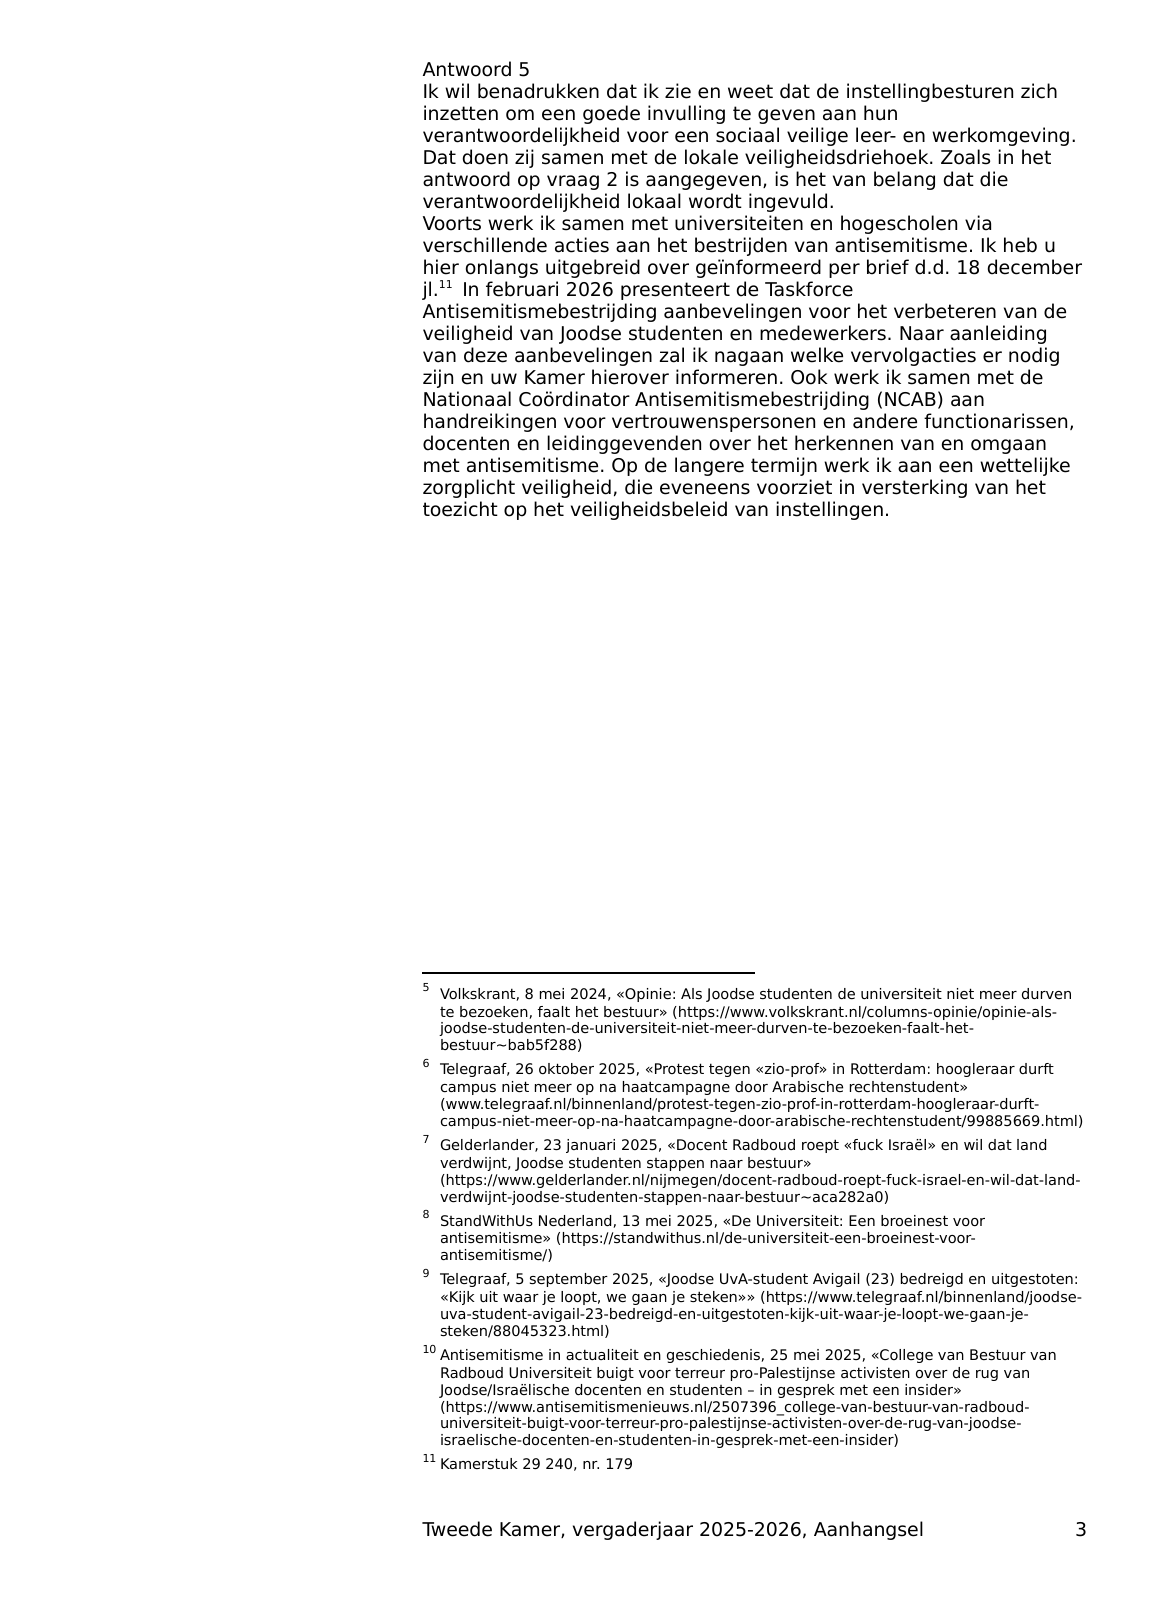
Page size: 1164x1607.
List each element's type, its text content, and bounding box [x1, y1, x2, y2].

text Antwoord 5 [422, 59, 1087, 81]
text Telegraaf, 5 september 2025, «Joodse UvA-student Avigail (23) bedreigd en uitgestoten: «Kijk uit waar je loopt, we gaan je steken»» (https://www.telegraaf.nl/binnenland/joodse-uva-student-avigail-23-bedreigd-en-uitgestoten-kijk-uit-waar-je-loopt-we-gaan-je-steken/88045323.html) [422, 1267, 1087, 1340]
text StandWithUs Nederland, 13 mei 2025, «De Universiteit: Een broeinest voor antisemitisme» (https://standwithus.nl/de-universiteit-een-broeinest-voor-antisemitisme/) [422, 1208, 1087, 1264]
text Gelderlander, 23 januari 2025, «Docent Radboud roept «fuck Israël» en wil dat land verdwijnt, Joodse studenten stappen naar bestuur» (https://www.gelderlander.nl/nijmegen/docent-radboud-roept-fuck-israel-en-wil-dat-land-verdwijnt-joodse-studenten-stappen-naar-bestuur~aca282a0) [422, 1133, 1087, 1206]
text Telegraaf, 26 oktober 2025, «Protest tegen «zio-prof» in Rotterdam: hoogleraar durft campus niet meer op na haatcampagne door Arabische rechtenstudent» (www.telegraaf.nl/binnenland/protest-tegen-zio-prof-in-rotterdam-hoogleraar-durft-campus-niet-meer-op-na-haatcampagne-door-arabische-rechtenstudent/99885669.html) [422, 1057, 1087, 1130]
text Antisemitisme in actualiteit en geschiedenis, 25 mei 2025, «College van Bestuur van Radboud Universiteit buigt voor terreur pro-Palestijnse activisten over de rug van Joodse/Israëlische docenten en studenten – in gesprek met een insider» (https://www.antisemitismenieuws.nl/2507396_college-van-bestuur-van-radboud-universiteit-buigt-voor-terreur-pro-palestijnse-activisten-over-de-rug-van-joodse-israelische-docenten-en-studenten-in-gesprek-met-een-insider) [422, 1343, 1087, 1449]
text Volkskrant, 8 mei 2024, «Opinie: Als Joodse studenten de universiteit niet meer durven te bezoeken, faalt het bestuur» (https://www.volkskrant.nl/columns-opinie/opinie-als-joodse-studenten-de-universiteit-niet-meer-durven-te-bezoeken-faalt-het-bestuur~bab5f288) [422, 982, 1087, 1054]
text Ik wil benadrukken dat ik zie en weet dat de instellingbesturen zich inzetten om een goede invulling te geven aan hun verantwoordelijkheid voor een sociaal veilige leer- en werkomgeving. Dat doen zij samen met de lokale veiligheidsdriehoek. Zoals in het antwoord op vraag 2 is aangegeven, is het van belang dat die verantwoordelijkheid lokaal wordt ingevuld. [422, 81, 1087, 213]
text Voorts werk ik samen met universiteiten en hogescholen via verschillende acties aan het bestrijden van antisemitisme. Ik heb u hier onlangs uitgebreid over geïnformeerd per brief d.d. 18 december jl. In februari 2026 presenteert de Taskforce Antisemitismebestrijding aanbevelingen voor het verbeteren van de veiligheid van Joodse studenten en medewerkers. Naar aanleiding van deze aanbevelingen zal ik nagaan welke vervolgacties er nodig zijn en uw Kamer hierover informeren. Ook werk ik samen met de Nationaal Coördinator Antisemitismebestrijding (NCAB) aan handreikingen voor vertrouwenspersonen en andere functionarissen, docenten en leidinggevenden over het herkennen van en omgaan met antisemitisme. Op de langere termijn werk ik aan een wettelijke zorgplicht veiligheid, die eveneens voorziet in versterking van het toezicht op het veiligheidsbeleid van instellingen. [422, 213, 1087, 521]
text Kamerstuk 29 240, nr. 179 [422, 1452, 1087, 1474]
